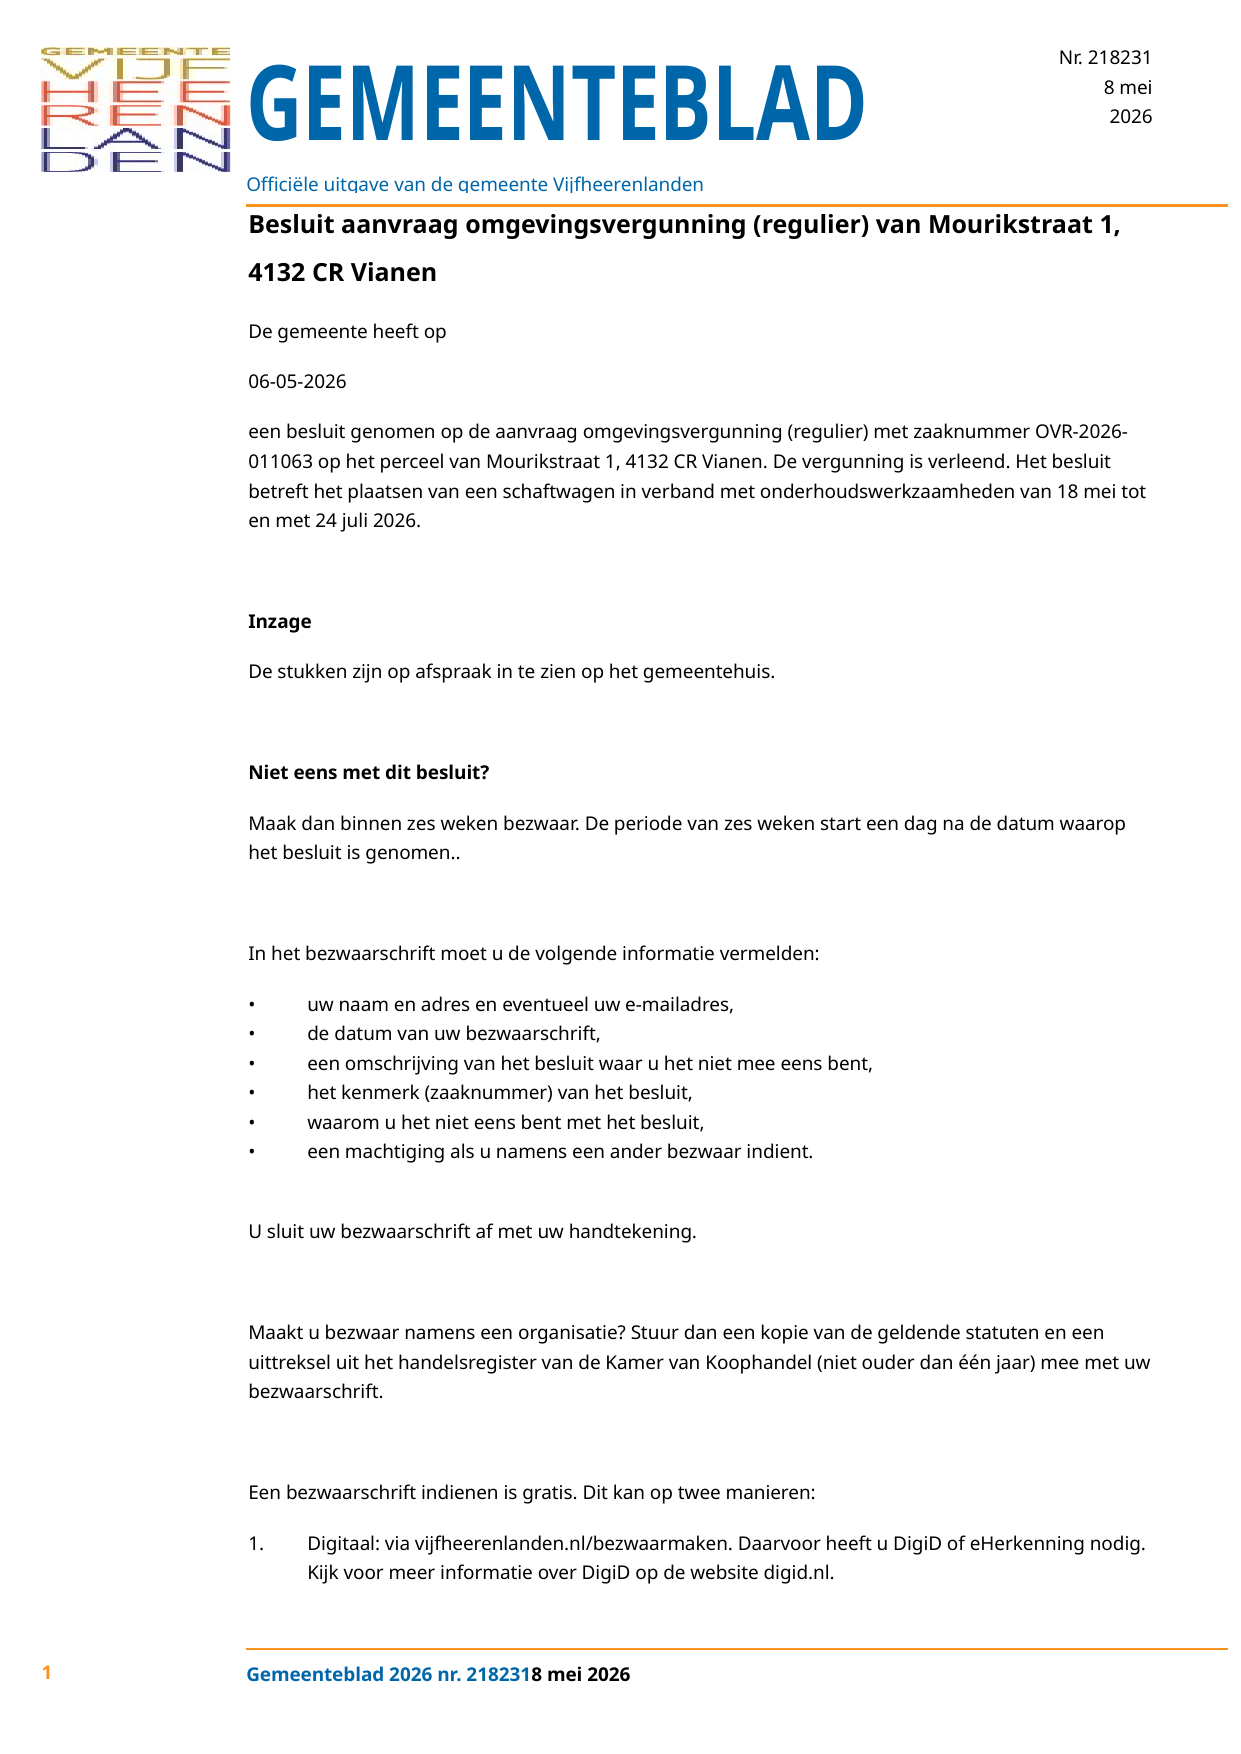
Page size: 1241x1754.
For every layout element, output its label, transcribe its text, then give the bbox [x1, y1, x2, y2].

list een machtiging als u namens een ander bezwaar indient. [248, 1139, 1152, 1164]
list een omschrijving van het besluit waar u het niet mee eens bent, [248, 1050, 1152, 1076]
list uw naam en adres en eventueel uw e-mailadres, [248, 991, 1152, 1017]
text In het bezwaarschrift moet u de volgende informatie vermelden: [248, 940, 1152, 966]
text Maakt u bezwaar namens een organisatie? Stuur dan een kopie van de geldende statuten en een uittreksel uit het handelsregister van de Kamer van Koophandel (niet ouder dan één jaar) mee met uw bezwaarschrift. [248, 1319, 1152, 1404]
text Besluit aanvraag omgevingsvergunning (regulier) van Mourikstraat 1, 4132 CR Vianen [248, 207, 1152, 288]
list Digitaal: via vijfheerenlanden.nl/bezwaarmaken. Daarvoor heeft u DigiD of eHerkenning nodig. Kijk voor meer informatie over DigiD op de website digid.nl. [248, 1530, 1152, 1585]
text De stukken zijn op afspraak in te zien op het gemeentehuis. [248, 659, 1152, 684]
text Inzage [248, 608, 1152, 634]
text U sluit uw bezwaarschrift af met uw handtekening. [248, 1219, 1152, 1244]
text Niet eens met dit besluit? [248, 759, 1152, 785]
list het kenmerk (zaaknummer) van het besluit, [248, 1079, 1152, 1105]
list waarom u het niet eens bent met het besluit, [248, 1109, 1152, 1135]
text Een bezwaarschrift indienen is gratis. Dit kan op twee manieren: [248, 1479, 1152, 1505]
text een besluit genomen op de aanvraag omgevingsvergunning (regulier) met zaaknummer OVR-2026-011063 op het perceel van Mourikstraat 1, 4132 CR Vianen. De vergunning is verleend. Het besluit betreft het plaatsen van een schaftwagen in verband met onderhoudswerkzaamheden van 18 mei tot en met 24 juli 2026. [248, 419, 1152, 533]
list de datum van uw bezwaarschrift, [248, 1020, 1152, 1046]
text 06-05-2026 [248, 368, 1152, 394]
text Maak dan binnen zes weken bezwaar. De periode van zes weken start een dag na de datum waarop het besluit is genomen.. [248, 810, 1152, 865]
picture [41, 47, 231, 172]
text De gemeente heeft op [248, 318, 1152, 344]
